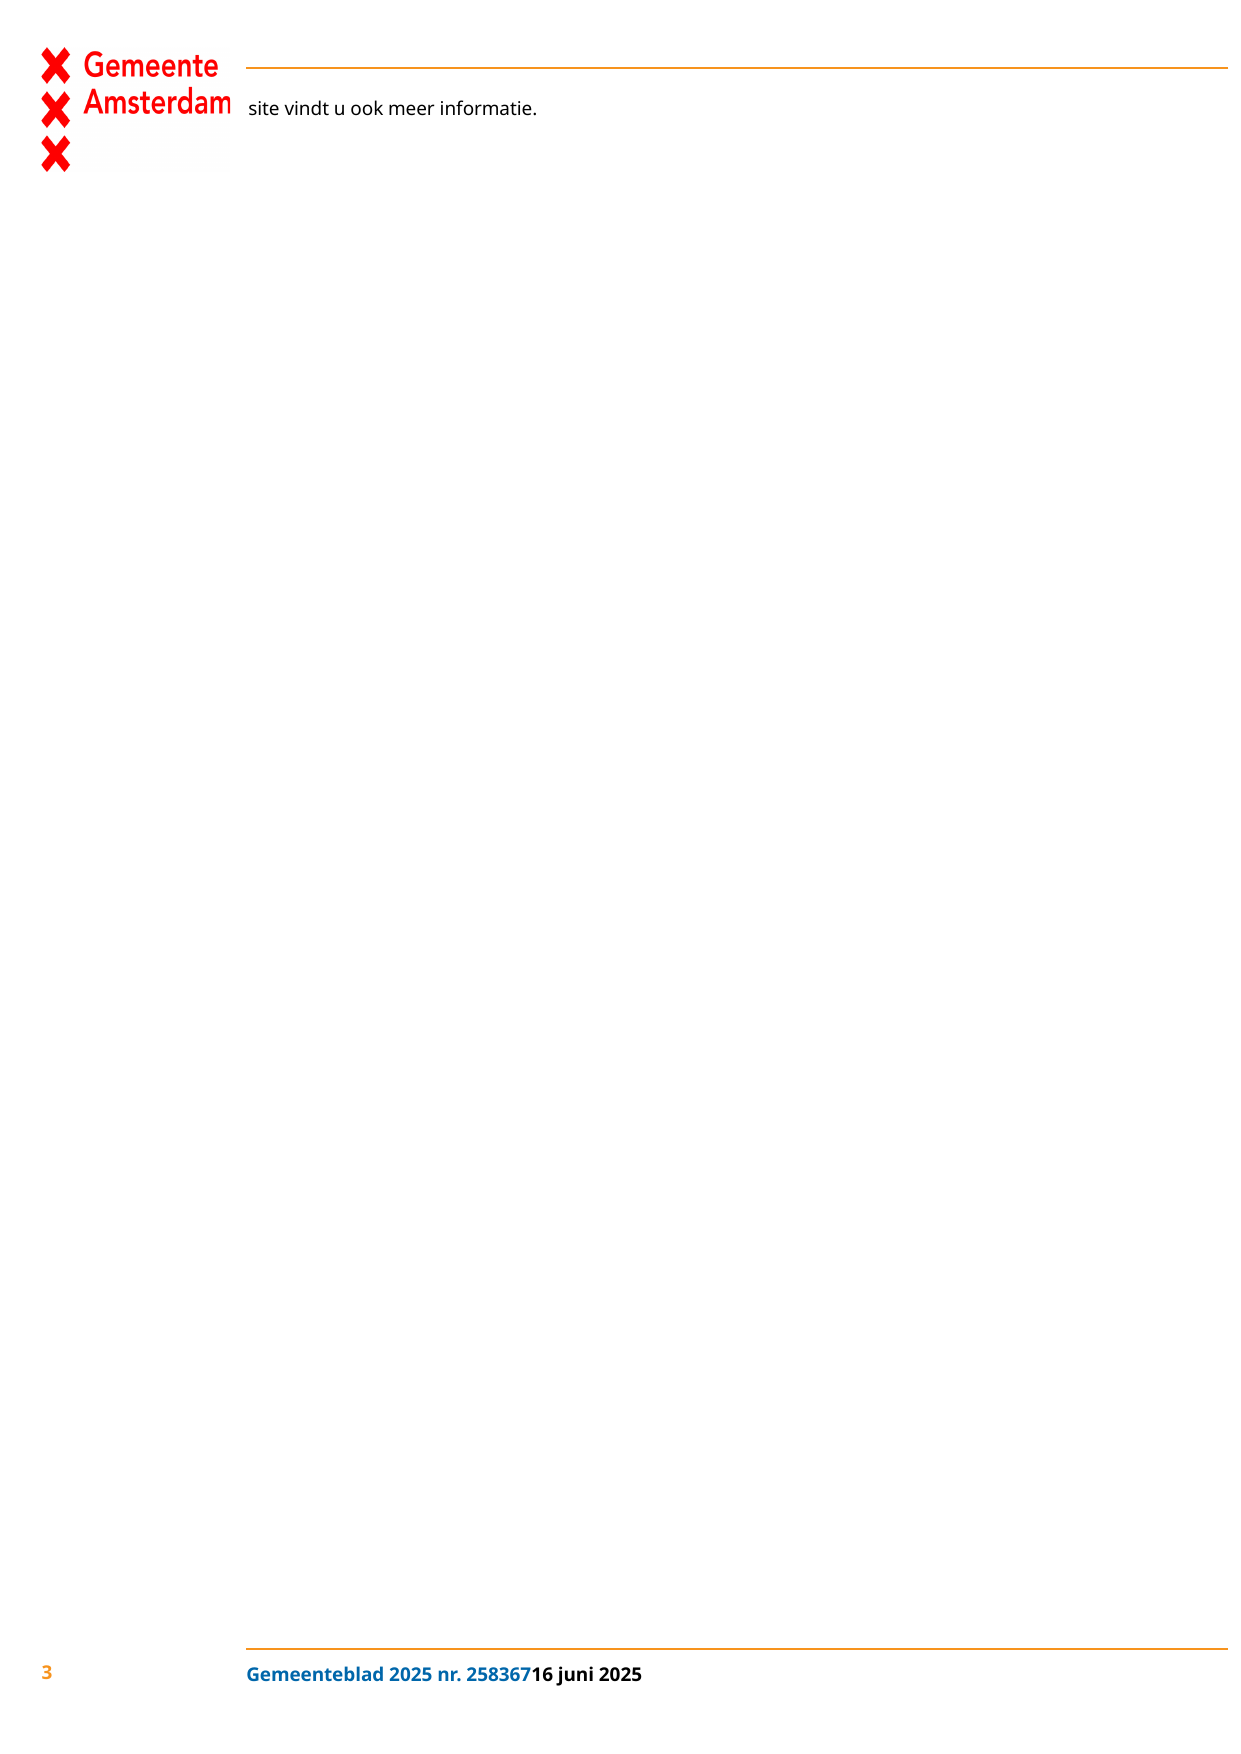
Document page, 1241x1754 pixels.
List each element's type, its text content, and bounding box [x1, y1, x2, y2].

text site vindt u ook meer informatie. [248, 95, 1152, 121]
picture [41, 47, 231, 172]
